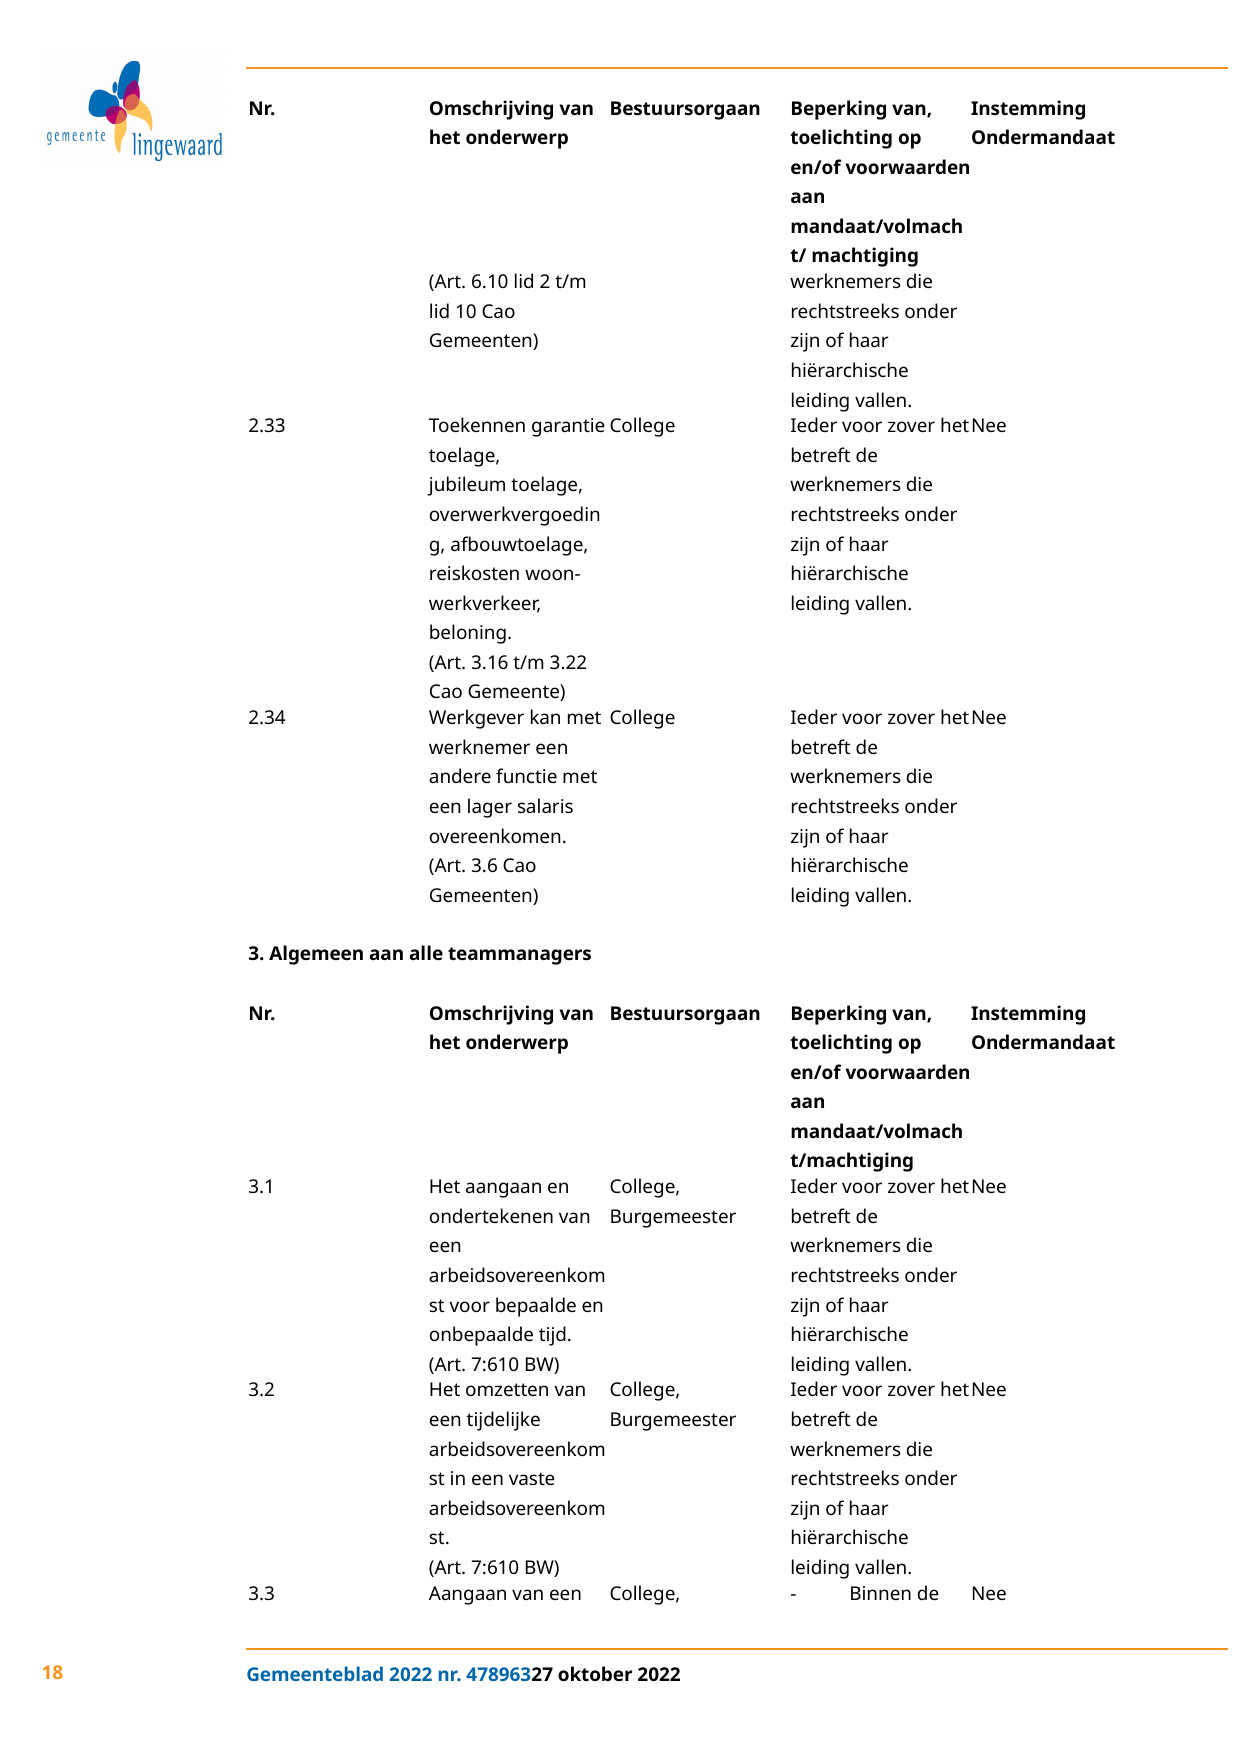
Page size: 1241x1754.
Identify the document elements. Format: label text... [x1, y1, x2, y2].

table_cell College, [609, 1580, 790, 1606]
table_header Nr. [248, 1000, 429, 1173]
table_cell Nee [971, 413, 1152, 704]
table_cell Ieder voor zover het betreft de werknemers die rechtstreeks onder zijn of haar hiërarchische leiding vallen. [790, 1377, 971, 1580]
table_cell [609, 269, 790, 412]
table_header Instemming Ondermandaat [971, 95, 1152, 268]
table_cell College, Burgemeester [609, 1174, 790, 1377]
table_cell 2.33 [248, 413, 429, 704]
table_cell Nee [971, 705, 1152, 908]
table_cell 3.3 [248, 1580, 429, 1606]
table_cell 3.2 [248, 1377, 429, 1580]
table_header Nr. [248, 95, 429, 268]
picture [41, 47, 231, 172]
table_header Beperking van, toelichting op en/of voorwaarden aan mandaat/volmacht/ machtiging [790, 95, 971, 268]
table_cell werknemers die rechtstreeks onder zijn of haar hiërarchische leiding vallen. [790, 269, 971, 412]
table_cell [971, 269, 1152, 412]
table_cell Ieder voor zover het betreft de werknemers die rechtstreeks onder zijn of haar hiërarchische leiding vallen. [790, 1174, 971, 1377]
table_header Omschrijving van het onderwerp [429, 1000, 609, 1173]
table_header Instemming Ondermandaat [971, 1000, 1152, 1173]
table_cell Ieder voor zover het betreft de werknemers die rechtstreeks onder zijn of haar hiërarchische leiding vallen. [790, 413, 971, 704]
table_cell 2.34 [248, 705, 429, 908]
table_cell Werkgever kan met werknemer een andere functie met een lager salaris overeenkomen. (Art. 3.6 Cao Gemeenten) [429, 705, 609, 908]
table_cell Ieder voor zover het betreft de werknemers die rechtstreeks onder zijn of haar hiërarchische leiding vallen. [790, 705, 971, 908]
table_cell Aangaan van een [429, 1580, 609, 1606]
table_header Bestuursorgaan [609, 95, 790, 268]
table_cell Nee [971, 1580, 1152, 1606]
table_header Bestuursorgaan [609, 1000, 790, 1173]
table_cell Toekennen garantie toelage, jubileum toelage, overwerkvergoeding, afbouwtoelage, reiskosten woon-werkverkeer, beloning. (Art. 3.16 t/m 3.22 Cao Gemeente) [429, 413, 609, 704]
table_header Omschrijving van het onderwerp [429, 95, 609, 268]
table_cell Nee [971, 1377, 1152, 1580]
table_cell [248, 269, 429, 412]
table_cell Nee [971, 1174, 1152, 1377]
table_cell Binnen de [790, 1580, 971, 1606]
table_header Beperking van, toelichting op en/of voorwaarden aan mandaat/volmacht/machtiging [790, 1000, 971, 1173]
table_cell Het omzetten van een tijdelijke arbeidsovereenkomst in een vaste arbeidsovereenkomst. (Art. 7:610 BW) [429, 1377, 609, 1580]
table_cell 3.1 [248, 1174, 429, 1377]
text 3. Algemeen aan alle teammanagers [248, 941, 1152, 966]
table_cell (Art. 6.10 lid 2 t/m lid 10 Cao Gemeenten) [429, 269, 609, 412]
table_cell College [609, 705, 790, 908]
table_cell Het aangaan en ondertekenen van een arbeidsovereenkomst voor bepaalde en onbepaalde tijd. (Art. 7:610 BW) [429, 1174, 609, 1377]
table_cell College [609, 413, 790, 704]
table_cell College, Burgemeester [609, 1377, 790, 1580]
